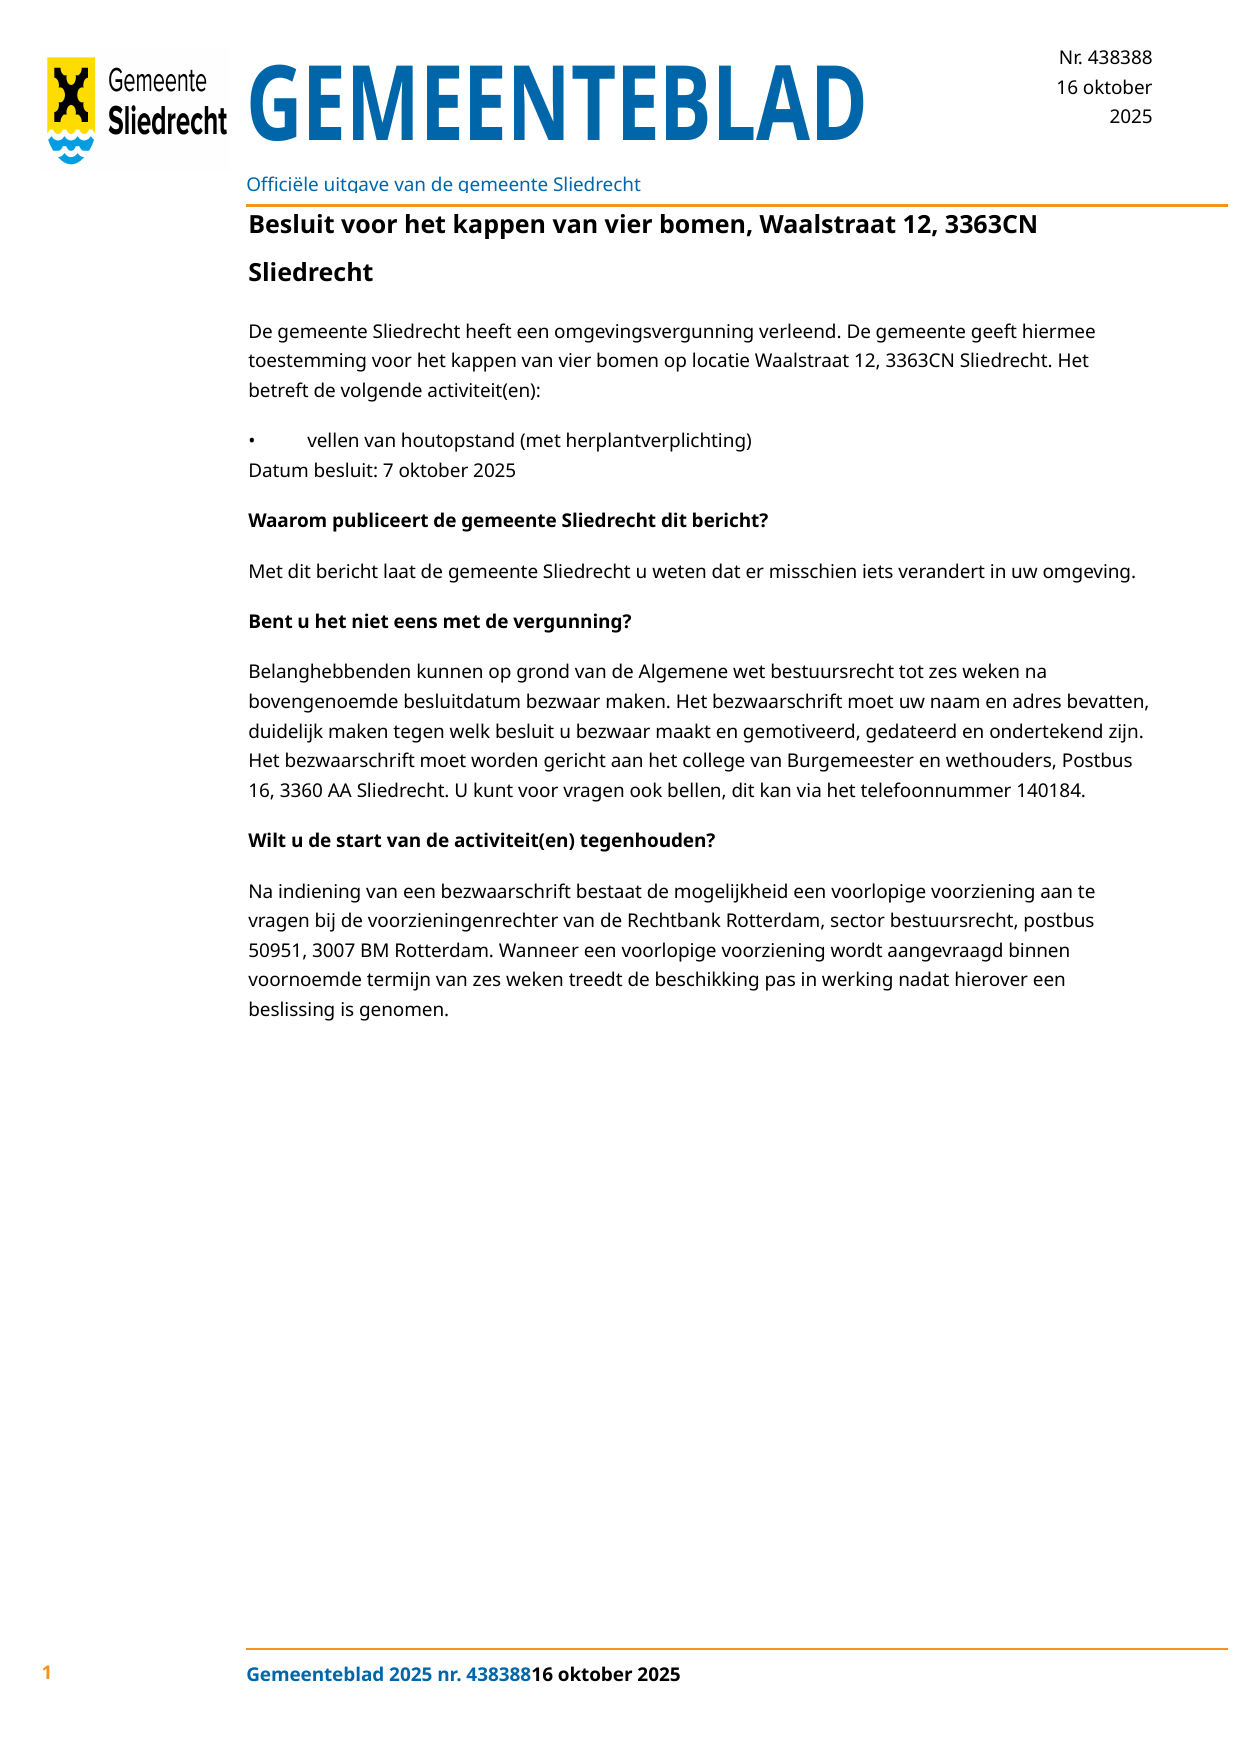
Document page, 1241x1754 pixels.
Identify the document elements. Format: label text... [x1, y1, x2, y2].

text Wilt u de start van de activiteit(en) tegenhouden? [248, 827, 1152, 853]
text Belanghebbenden kunnen op grond van de Algemene wet bestuursrecht tot zes weken na bovengenoemde besluitdatum bezwaar maken. Het bezwaarschrift moet uw naam en adres bevatten, duidelijk maken tegen welk besluit u bezwaar maakt en gemotiveerd, gedateerd en ondertekend zijn. Het bezwaarschrift moet worden gericht aan het college van Burgemeester en wethouders, Postbus 16, 3360 AA Sliedrecht. U kunt voor vragen ook bellen, dit kan via het telefoonnummer 140184. [248, 659, 1152, 803]
text Besluit voor het kappen van vier bomen, Waalstraat 12, 3363CN Sliedrecht [248, 207, 1152, 288]
list vellen van houtopstand (met herplantverplichting) [248, 427, 1152, 453]
picture [41, 47, 231, 172]
text Waarom publiceert de gemeente Sliedrecht dit bericht? [248, 507, 1152, 533]
text Datum besluit: 7 oktober 2025 [248, 457, 1152, 483]
text Met dit bericht laat de gemeente Sliedrecht u weten dat er misschien iets verandert in uw omgeving. [248, 558, 1152, 584]
text Bent u het niet eens met de vergunning? [248, 608, 1152, 634]
text Na indiening van een bezwaarschrift bestaat de mogelijkheid een voorlopige voorziening aan te vragen bij de voorzieningenrechter van de Rechtbank Rotterdam, sector bestuursrecht, postbus 50951, 3007 BM Rotterdam. Wanneer een voorlopige voorziening wordt aangevraagd binnen voornoemde termijn van zes weken treedt de beschikking pas in werking nadat hierover een beslissing is genomen. [248, 878, 1152, 1022]
text De gemeente Sliedrecht heeft een omgevingsvergunning verleend. De gemeente geeft hiermee toestemming voor het kappen van vier bomen op locatie Waalstraat 12, 3363CN Sliedrecht. Het betreft de volgende activiteit(en): [248, 318, 1152, 403]
